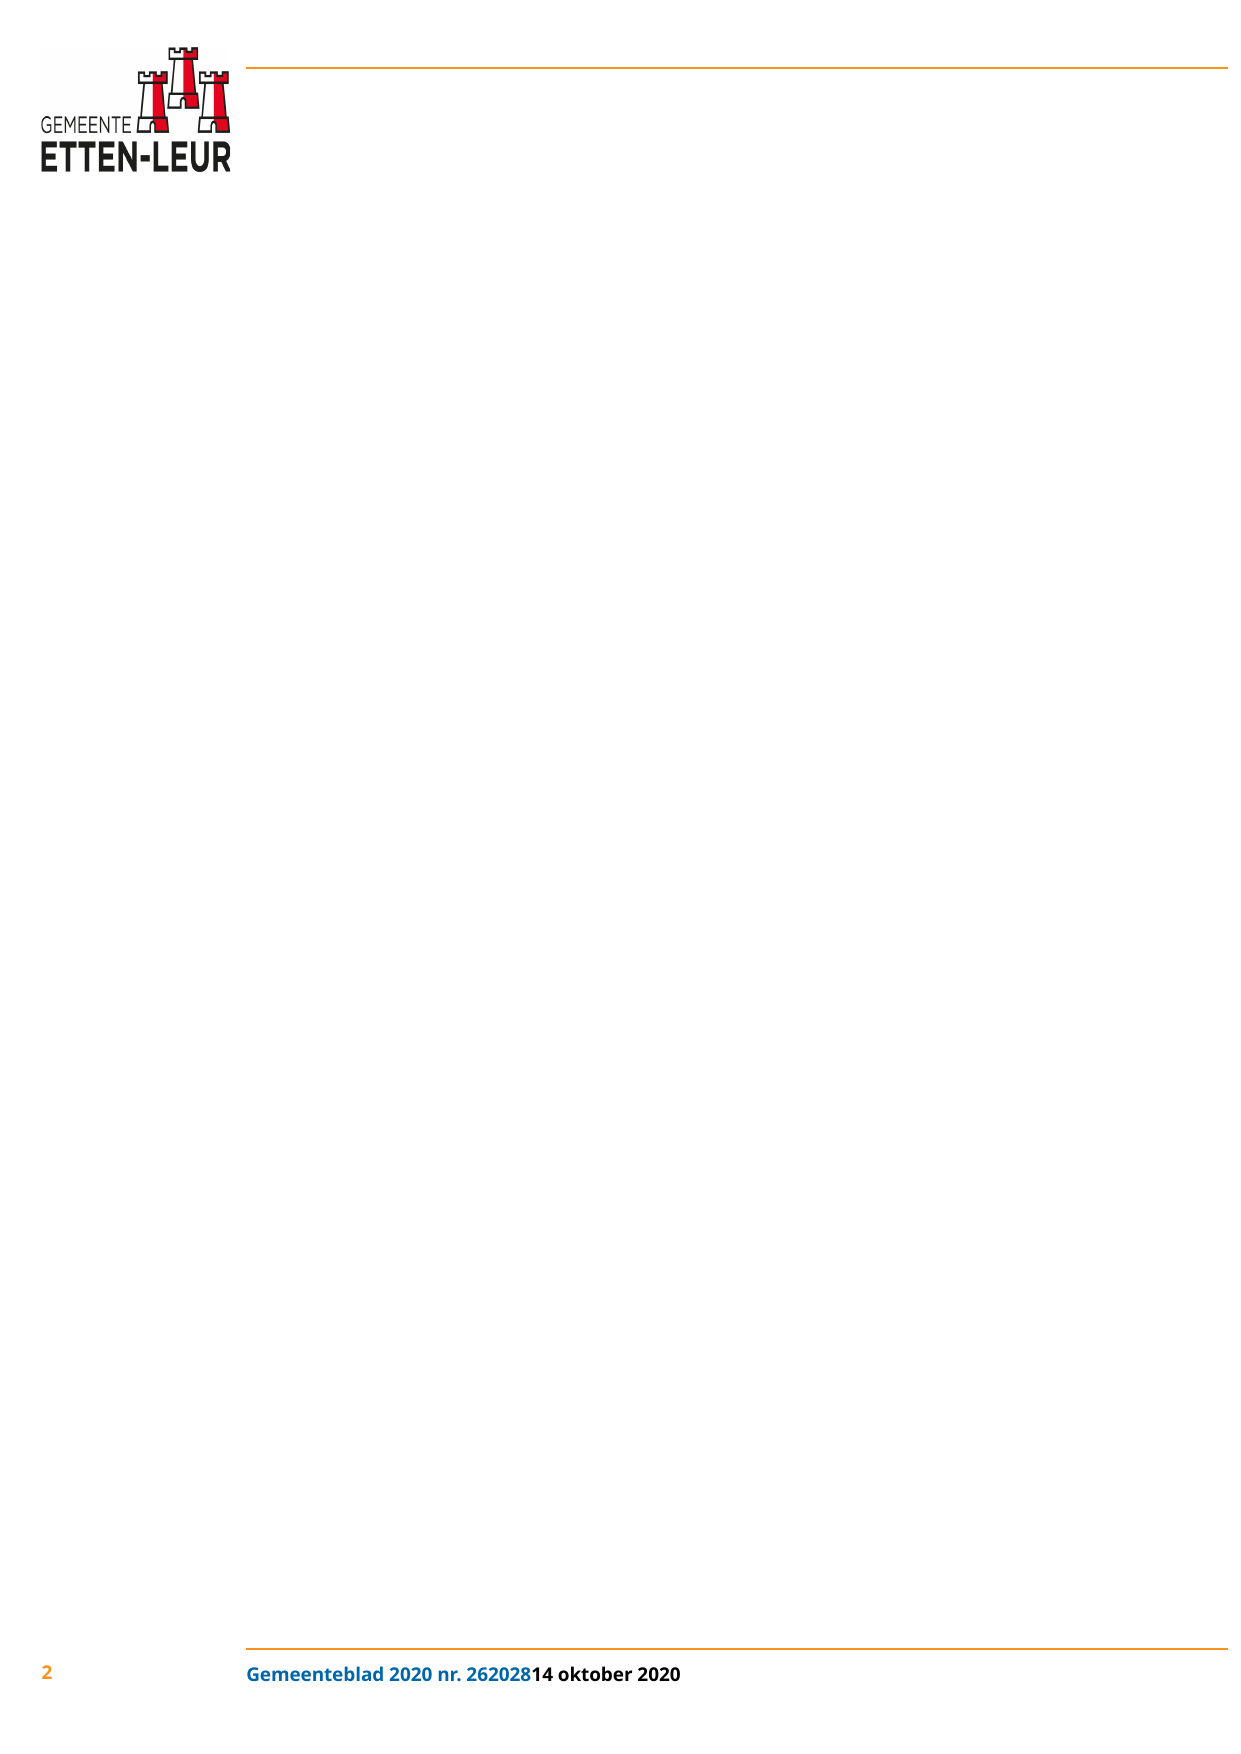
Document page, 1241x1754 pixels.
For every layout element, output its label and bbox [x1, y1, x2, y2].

picture [41, 47, 231, 172]
